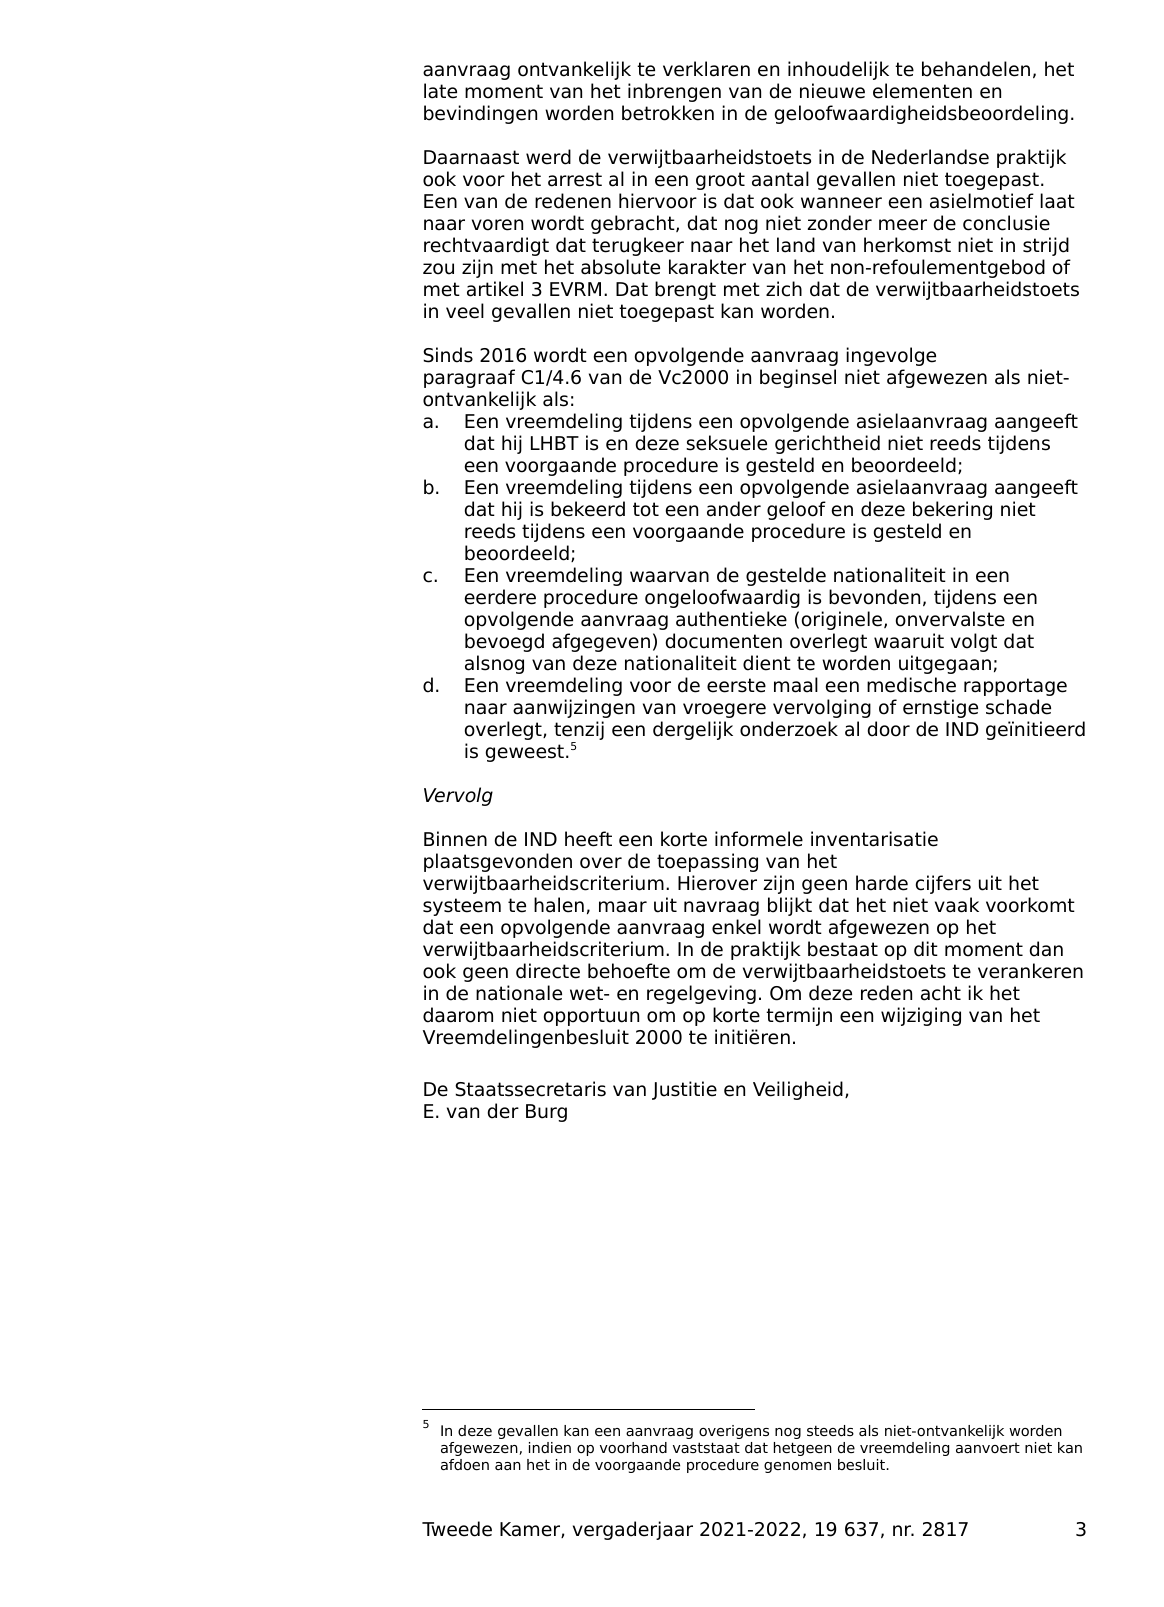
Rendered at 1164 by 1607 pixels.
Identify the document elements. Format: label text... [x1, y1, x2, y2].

text Sinds 2016 wordt een opvolgende aanvraag ingevolge paragraaf C1/4.6 van de Vc2000 in beginsel niet afgewezen als niet-ontvankelijk als: [422, 345, 1087, 411]
text Daarnaast werd de verwijtbaarheidstoets in de Nederlandse praktijk ook voor het arrest al in een groot aantal gevallen niet toegepast. Een van de redenen hiervoor is dat ook wanneer een asielmotief laat naar voren wordt gebracht, dat nog niet zonder meer de conclusie rechtvaardigt dat terugkeer naar het land van herkomst niet in strijd zou zijn met het absolute karakter van het non-refoulementgebod of met artikel 3 EVRM. Dat brengt met zich dat de verwijtbaarheidstoets in veel gevallen niet toegepast kan worden. [422, 147, 1087, 323]
text De Staatssecretaris van Justitie en Veiligheid, E. van der Burg [422, 1079, 1087, 1123]
text aanvraag ontvankelijk te verklaren en inhoudelijk te behandelen, het late moment van het inbrengen van de nieuwe elementen en bevindingen worden betrokken in de geloofwaardigheidsbeoordeling. [422, 59, 1087, 125]
text c. Een vreemdeling waarvan de gestelde nationaliteit in een eerdere procedure ongeloofwaardig is bevonden, tijdens een opvolgende aanvraag authentieke (originele, onvervalste en bevoegd afgegeven) documenten overlegt waaruit volgt dat alsnog van deze nationaliteit dient te worden uitgegaan; [422, 565, 1087, 675]
text Binnen de IND heeft een korte informele inventarisatie plaatsgevonden over de toepassing van het verwijtbaarheidscriterium. Hierover zijn geen harde cijfers uit het systeem te halen, maar uit navraag blijkt dat het niet vaak voorkomt dat een opvolgende aanvraag enkel wordt afgewezen op het verwijtbaarheidscriterium. In de praktijk bestaat op dit moment dan ook geen directe behoefte om de verwijtbaarheidstoets te verankeren in de nationale wet- en regelgeving. Om deze reden acht ik het daarom niet opportuun om op korte termijn een wijziging van het Vreemdelingenbesluit 2000 te initiëren. [422, 829, 1087, 1049]
text a. Een vreemdeling tijdens een opvolgende asielaanvraag aangeeft dat hij LHBT is en deze seksuele gerichtheid niet reeds tijdens een voorgaande procedure is gesteld en beoordeeld; [422, 411, 1087, 477]
subtitle Vervolg [422, 785, 1087, 807]
text b. Een vreemdeling tijdens een opvolgende asielaanvraag aangeeft dat hij is bekeerd tot een ander geloof en deze bekering niet reeds tijdens een voorgaande procedure is gesteld en beoordeeld; [422, 477, 1087, 565]
text In deze gevallen kan een aanvraag overigens nog steeds als niet-ontvankelijk worden afgewezen, indien op voorhand vaststaat dat hetgeen de vreemdeling aanvoert niet kan afdoen aan het in de voorgaande procedure genomen besluit. [422, 1418, 1087, 1474]
text d. Een vreemdeling voor de eerste maal een medische rapportage naar aanwijzingen van vroegere vervolging of ernstige schade overlegt, tenzij een dergelijk onderzoek al door de IND geïnitieerd is geweest. [422, 675, 1087, 763]
